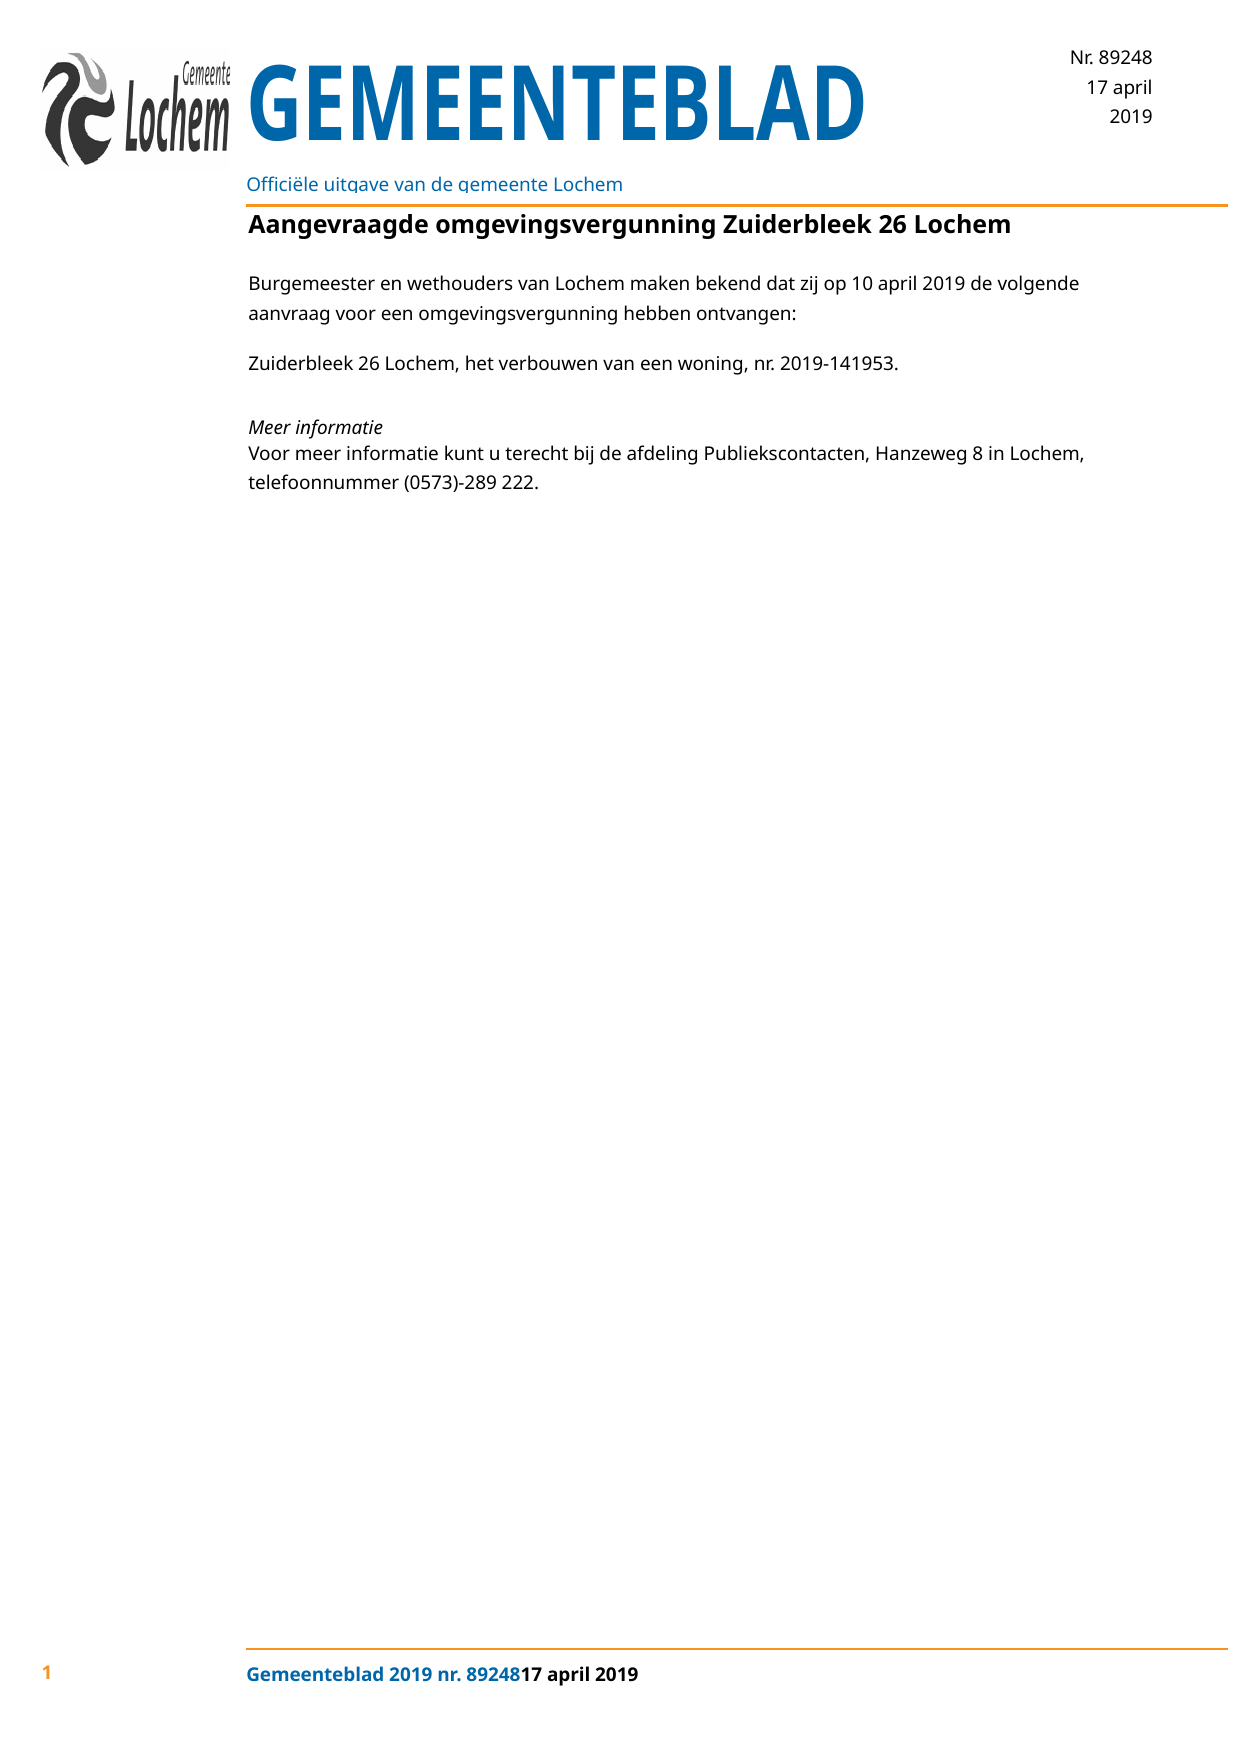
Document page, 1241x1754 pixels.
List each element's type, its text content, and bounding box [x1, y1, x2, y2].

text Meer informatie [248, 414, 1152, 440]
text Voor meer informatie kunt u terecht bij de afdeling Publiekscontacten, Hanzeweg 8 in Lochem, telefoonnummer (0573)-289 222. [248, 440, 1152, 495]
text Aangevraagde omgevingsvergunning Zuiderbleek 26 Lochem [248, 207, 1152, 241]
text Zuiderbleek 26 Lochem, het verbouwen van een woning, nr. 2019-141953. [248, 350, 1152, 376]
text Burgemeester en wethouders van Lochem maken bekend dat zij op 10 april 2019 de volgende aanvraag voor een omgevingsvergunning hebben ontvangen: [248, 270, 1152, 326]
picture [41, 47, 231, 172]
